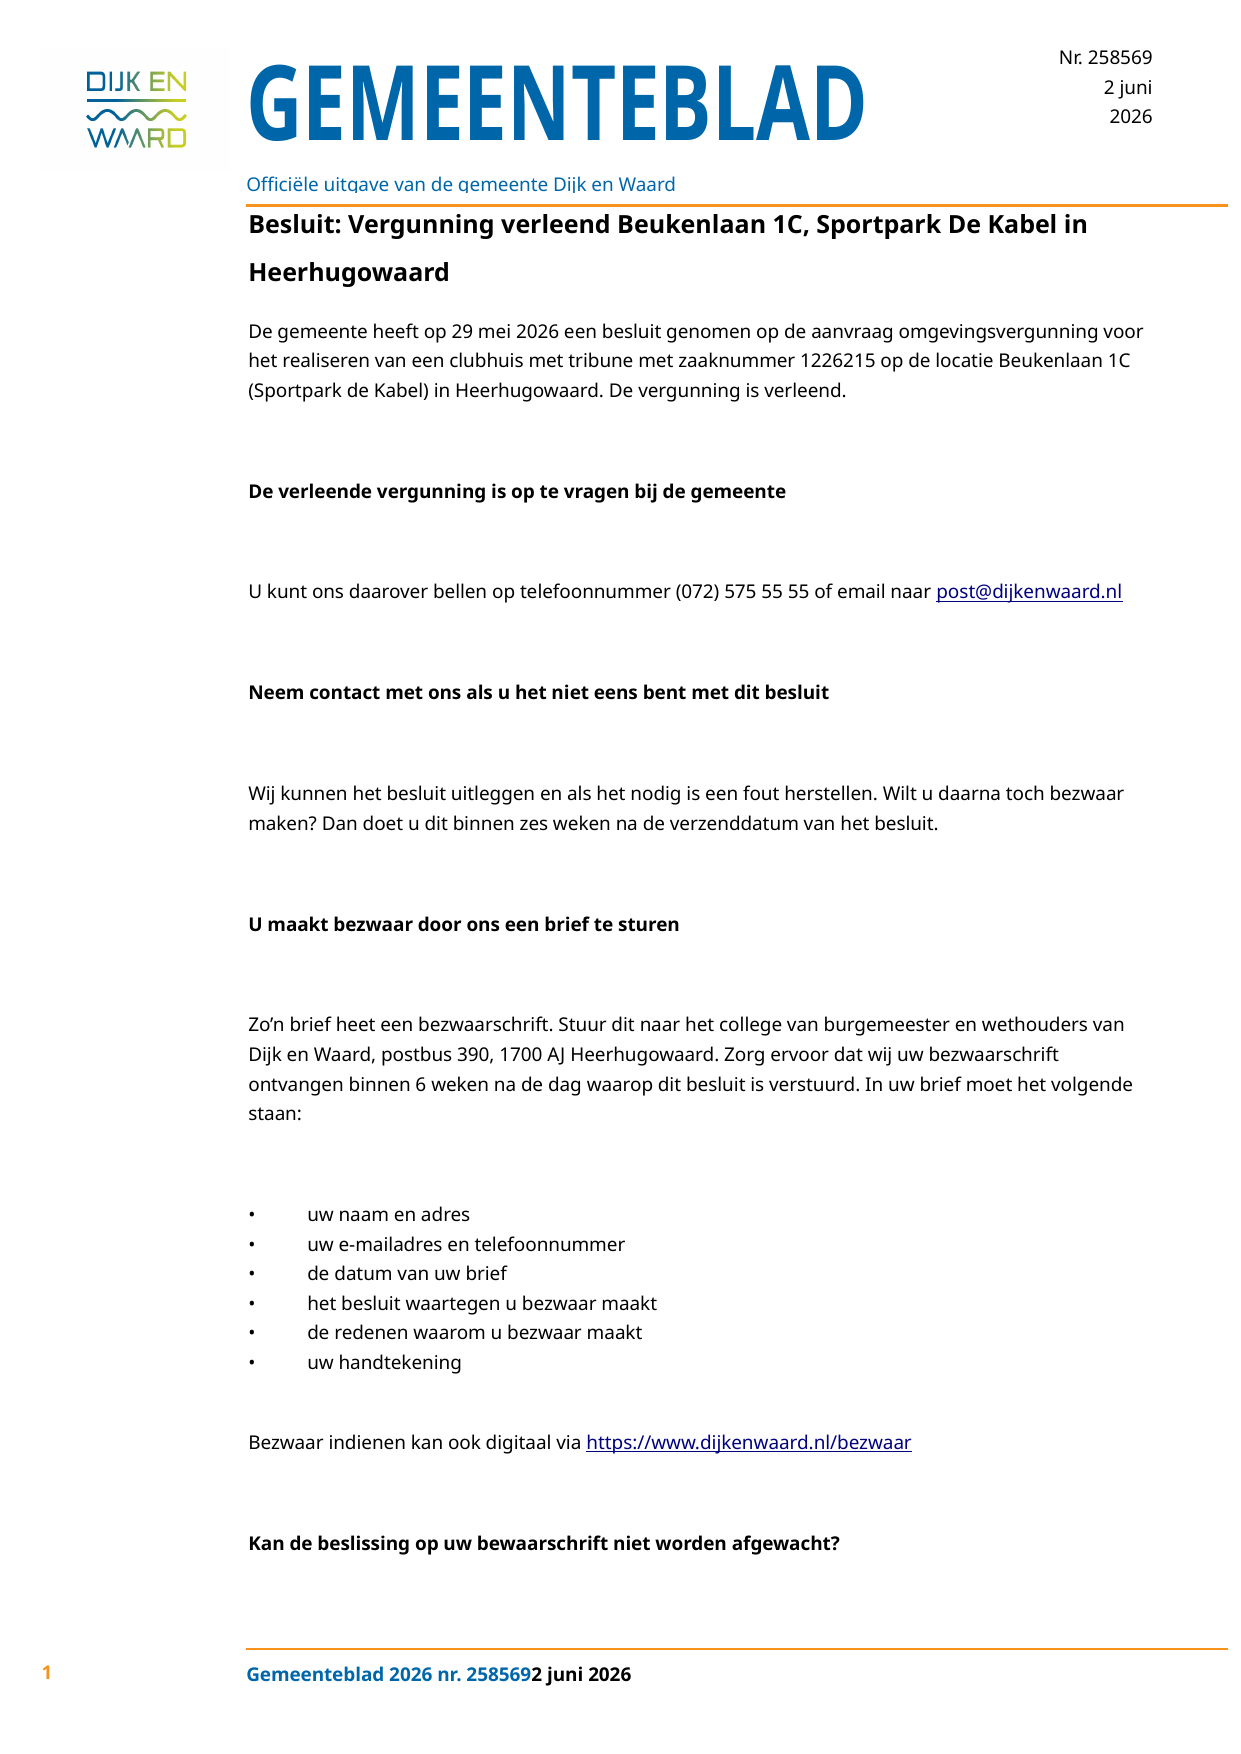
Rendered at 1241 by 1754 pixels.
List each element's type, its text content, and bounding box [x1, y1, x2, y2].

list uw e-mailadres en telefoonnummer [248, 1231, 1152, 1257]
list uw naam en adres [248, 1201, 1152, 1227]
text Bezwaar indienen kan ook digitaal via https://www.dijkenwaard.nl/bezwaar [248, 1429, 1152, 1455]
text Neem contact met ons als u het niet eens bent met dit besluit [248, 679, 1152, 705]
list uw handtekening [248, 1349, 1152, 1375]
list de redenen waarom u bezwaar maakt [248, 1319, 1152, 1345]
text U maakt bezwaar door ons een brief te sturen [248, 911, 1152, 937]
list de datum van uw brief [248, 1260, 1152, 1286]
text De verleende vergunning is op te vragen bij de gemeente [248, 478, 1152, 504]
list het besluit waartegen u bezwaar maakt [248, 1290, 1152, 1316]
text Besluit: Vergunning verleend Beukenlaan 1C, Sportpark De Kabel in Heerhugowaard [248, 207, 1152, 288]
text Wij kunnen het besluit uitleggen en als het nodig is een fout herstellen. Wilt u daarna toch bezwaar maken? Dan doet u dit binnen zes weken na de verzenddatum van het besluit. [248, 780, 1152, 836]
text Zo’n brief heet een bezwaarschrift. Stuur dit naar het college van burgemeester en wethouders van Dijk en Waard, postbus 390, 1700 AJ Heerhugowaard. Zorg ervoor dat wij uw bezwaarschrift ontvangen binnen 6 weken na de dag waarop dit besluit is verstuurd. In uw brief moet het volgende staan: [248, 1012, 1152, 1126]
picture [41, 47, 231, 172]
text Kan de beslissing op uw bewaarschrift niet worden afgewacht? [248, 1530, 1152, 1556]
text De gemeente heeft op 29 mei 2026 een besluit genomen op de aanvraag omgevingsvergunning voor het realiseren van een clubhuis met tribune met zaaknummer 1226215 op de locatie Beukenlaan 1C (Sportpark de Kabel) in Heerhugowaard. De vergunning is verleend. [248, 318, 1152, 403]
text U kunt ons daarover bellen op telefoonnummer (072) 575 55 55 of email naar post@dijkenwaard.nl [248, 579, 1152, 604]
